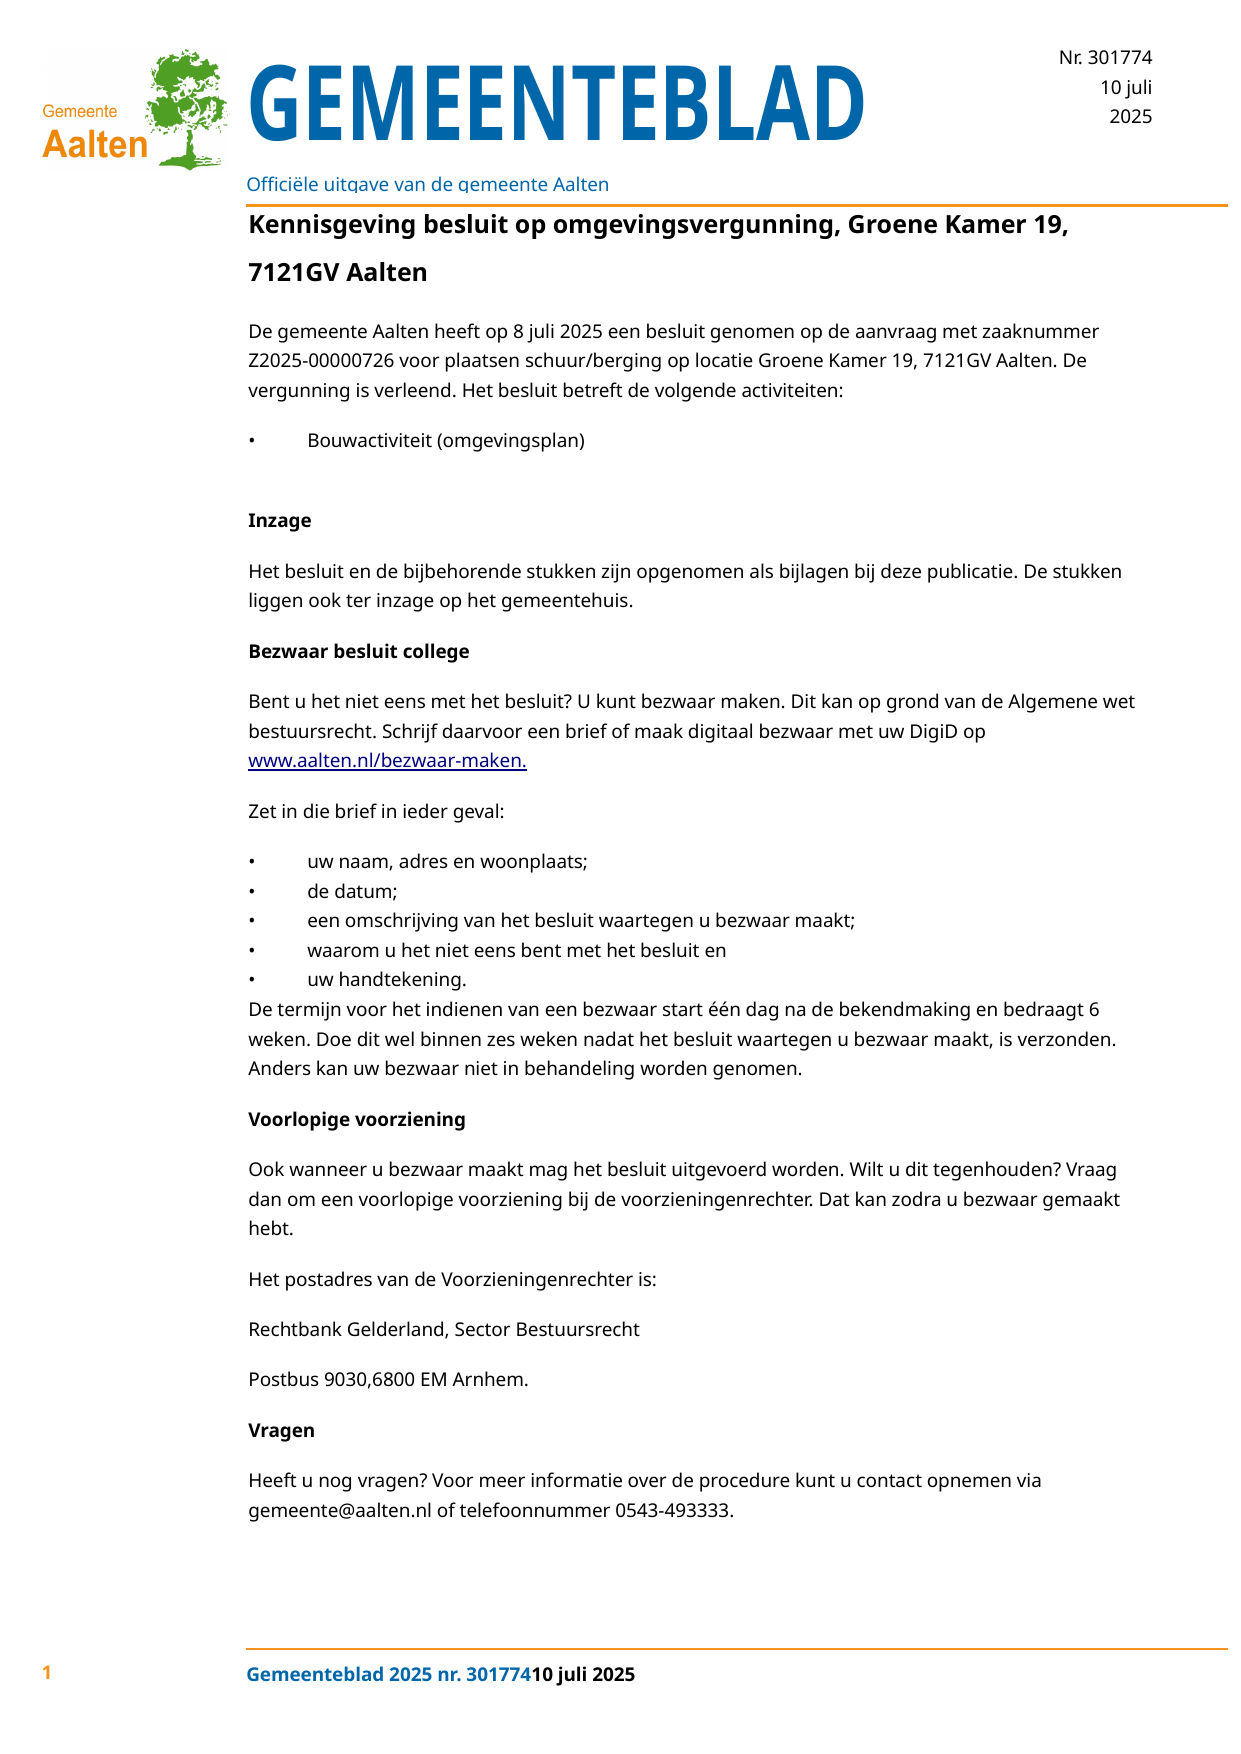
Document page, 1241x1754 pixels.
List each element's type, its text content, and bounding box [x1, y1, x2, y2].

picture [41, 47, 231, 172]
list waarom u het niet eens bent met het besluit en [248, 937, 1152, 963]
list een omschrijving van het besluit waartegen u bezwaar maakt; [248, 907, 1152, 933]
list uw naam, adres en woonplaats; [248, 848, 1152, 874]
text De termijn voor het indienen van een bezwaar start één dag na de bekendmaking en bedraagt 6 weken. Doe dit wel binnen zes weken nadat het besluit waartegen u bezwaar maakt, is verzonden. Anders kan uw bezwaar niet in behandeling worden genomen. [248, 996, 1152, 1081]
list Bouwactiviteit (omgevingsplan) [248, 427, 1152, 453]
text Bent u het niet eens met het besluit? U kunt bezwaar maken. Dit kan op grond van de Algemene wet bestuursrecht. Schrijf daarvoor een brief of maak digitaal bezwaar met uw DigiD op www.aalten.nl/bezwaar-maken. [248, 688, 1152, 773]
text Vragen [248, 1417, 1152, 1443]
list de datum; [248, 878, 1152, 904]
list uw handtekening. [248, 967, 1152, 992]
text Het postadres van de Voorzieningenrechter is: [248, 1266, 1152, 1292]
text Postbus 9030,6800 EM Arnhem. [248, 1367, 1152, 1392]
text Inzage [248, 507, 1152, 533]
text Zet in die brief in ieder geval: [248, 798, 1152, 824]
text Voorlopige voorziening [248, 1106, 1152, 1132]
text Bezwaar besluit college [248, 638, 1152, 664]
text Het besluit en de bijbehorende stukken zijn opgenomen als bijlagen bij deze publicatie. De stukken liggen ook ter inzage op het gemeentehuis. [248, 558, 1152, 613]
text Kennisgeving besluit op omgevingsvergunning, Groene Kamer 19, 7121GV Aalten [248, 207, 1152, 288]
text Heeft u nog vragen? Voor meer informatie over de procedure kunt u contact opnemen via gemeente@aalten.nl of telefoonnummer 0543-493333. [248, 1467, 1152, 1523]
text De gemeente Aalten heeft op 8 juli 2025 een besluit genomen op de aanvraag met zaaknummer Z2025-00000726 voor plaatsen schuur/berging op locatie Groene Kamer 19, 7121GV Aalten. De vergunning is verleend. Het besluit betreft de volgende activiteiten: [248, 318, 1152, 403]
text Rechtbank Gelderland, Sector Bestuursrecht [248, 1316, 1152, 1342]
text Ook wanneer u bezwaar maakt mag het besluit uitgevoerd worden. Wilt u dit tegenhouden? Vraag dan om een voorlopige voorziening bij de voorzieningenrechter. Dat kan zodra u bezwaar gemaakt hebt. [248, 1156, 1152, 1241]
